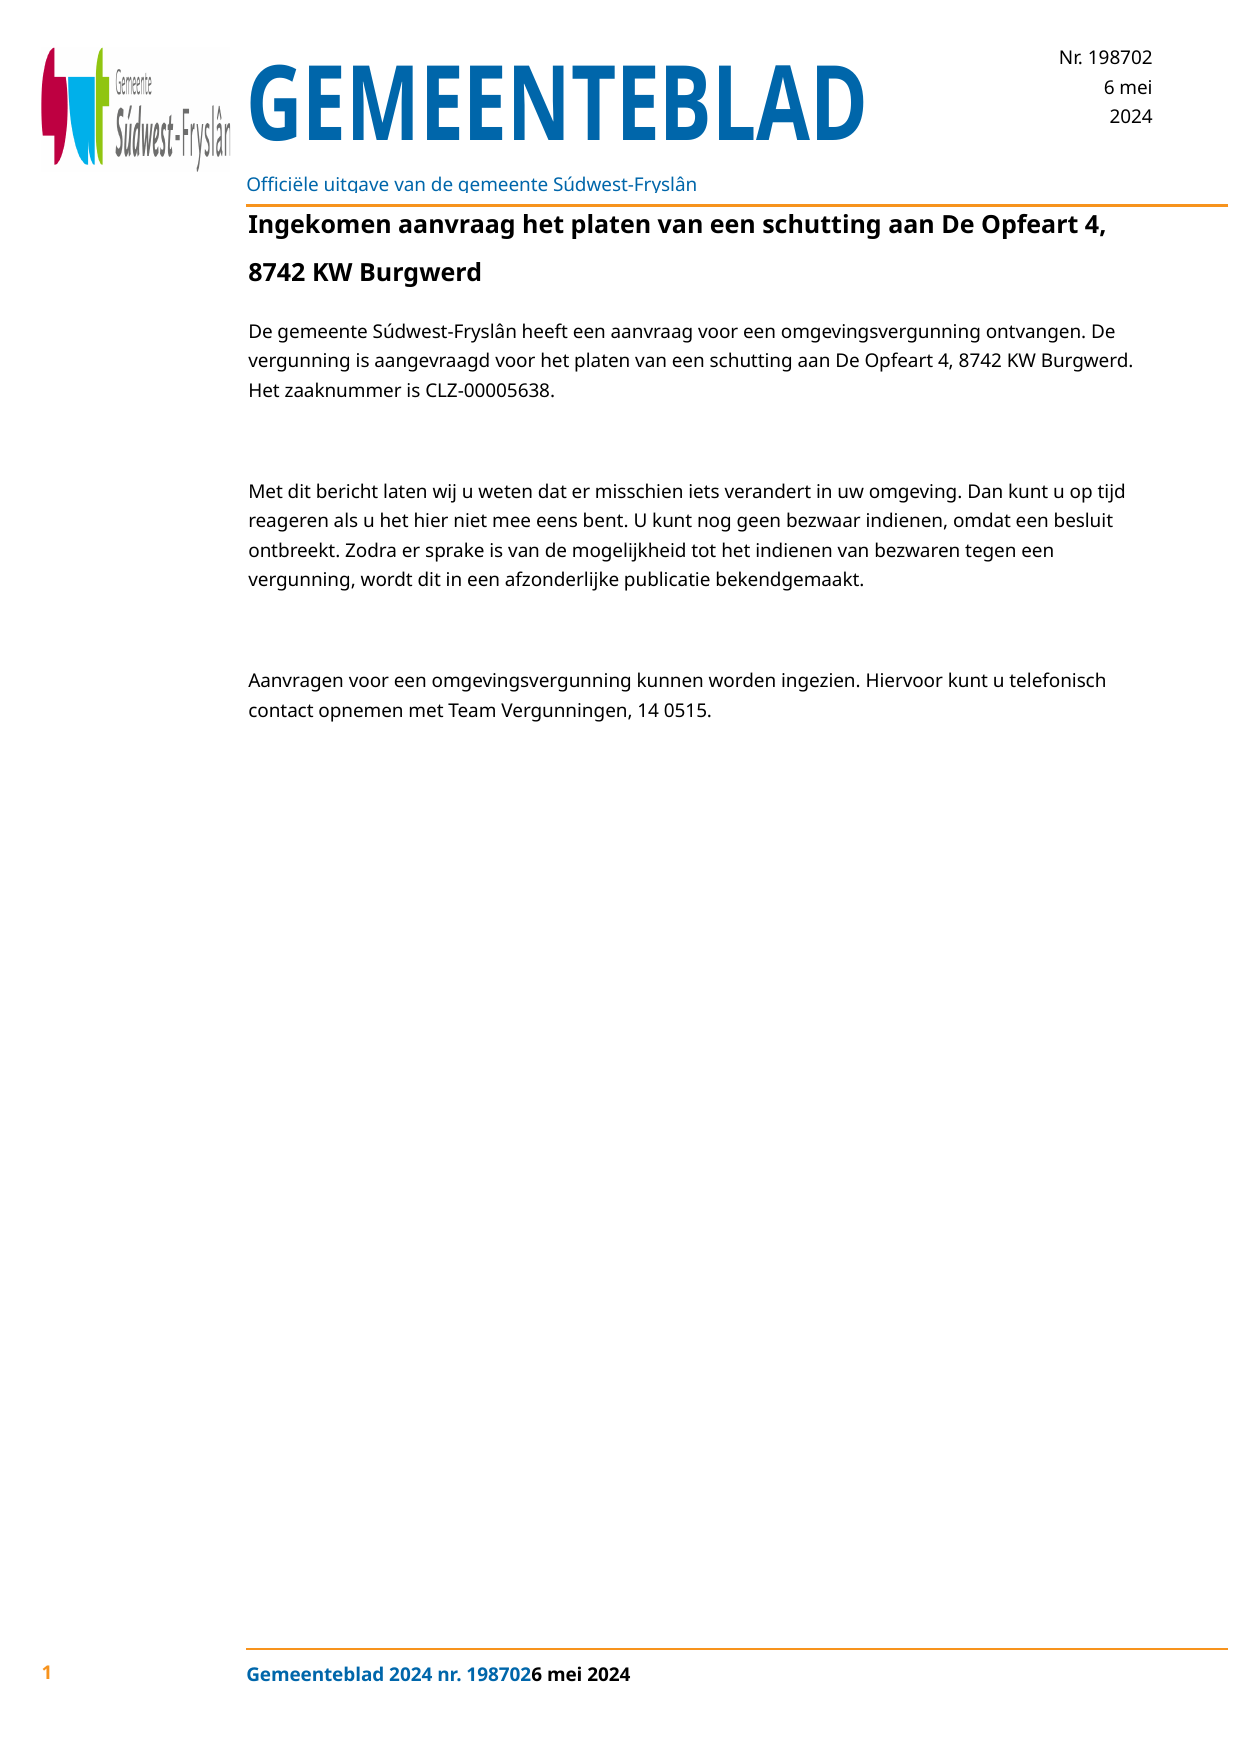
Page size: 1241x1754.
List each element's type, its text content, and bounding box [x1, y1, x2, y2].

text Aanvragen voor een omgevingsvergunning kunnen worden ingezien. Hiervoor kunt u telefonisch contact opnemen met Team Vergunningen, 14 0515. [248, 667, 1152, 723]
text De gemeente Súdwest-Fryslân heeft een aanvraag voor een omgevingsvergunning ontvangen. De vergunning is aangevraagd voor het platen van een schutting aan De Opfeart 4, 8742 KW Burgwerd. Het zaaknummer is CLZ-00005638. [248, 318, 1152, 403]
picture [41, 47, 231, 172]
text Met dit bericht laten wij u weten dat er misschien iets verandert in uw omgeving. Dan kunt u op tijd reageren als u het hier niet mee eens bent. U kunt nog geen bezwaar indienen, omdat een besluit ontbreekt. Zodra er sprake is van de mogelijkheid tot het indienen van bezwaren tegen een vergunning, wordt dit in een afzonderlijke publicatie bekendgemaakt. [248, 478, 1152, 592]
text Ingekomen aanvraag het platen van een schutting aan De Opfeart 4, 8742 KW Burgwerd [248, 207, 1152, 288]
